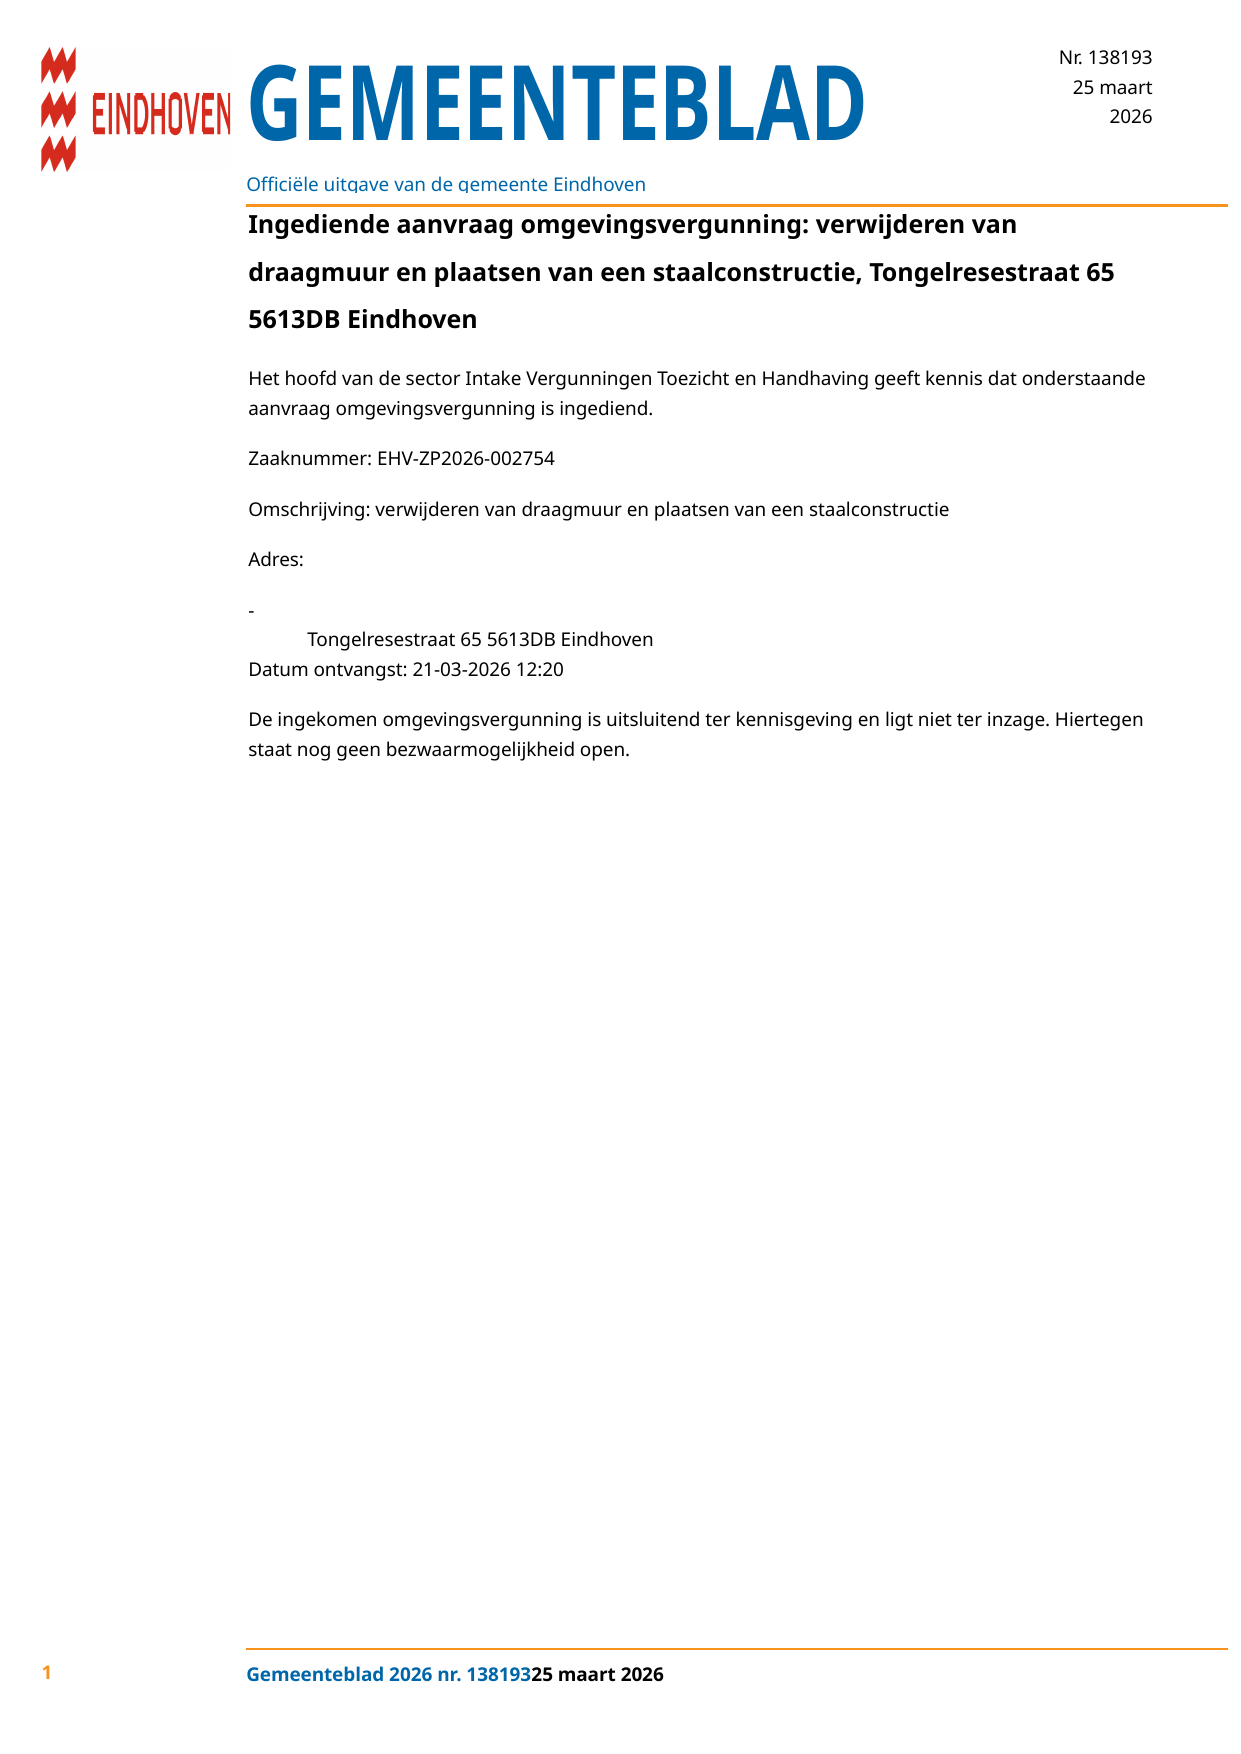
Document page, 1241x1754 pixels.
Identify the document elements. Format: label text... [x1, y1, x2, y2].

list Tongelresestraat 65 5613DB Eindhoven [248, 626, 1152, 652]
text Adres: [248, 546, 1152, 572]
text Datum ontvangst: 21-03-2026 12:20 [248, 656, 1152, 682]
picture [41, 47, 231, 172]
text Zaaknummer: EHV-ZP2026-002754 [248, 446, 1152, 471]
text Het hoofd van de sector Intake Vergunningen Toezicht en Handhaving geeft kennis dat onderstaande aanvraag omgevingsvergunning is ingediend. [248, 366, 1152, 421]
text Ingediende aanvraag omgevingsvergunning: verwijderen van draagmuur en plaatsen van een staalconstructie, Tongelresestraat 65 5613DB Eindhoven [248, 207, 1152, 336]
text Omschrijving: verwijderen van draagmuur en plaatsen van een staalconstructie [248, 496, 1152, 522]
text De ingekomen omgevingsvergunning is uitsluitend ter kennisgeving en ligt niet ter inzage. Hiertegen staat nog geen bezwaarmogelijkheid open. [248, 706, 1152, 762]
